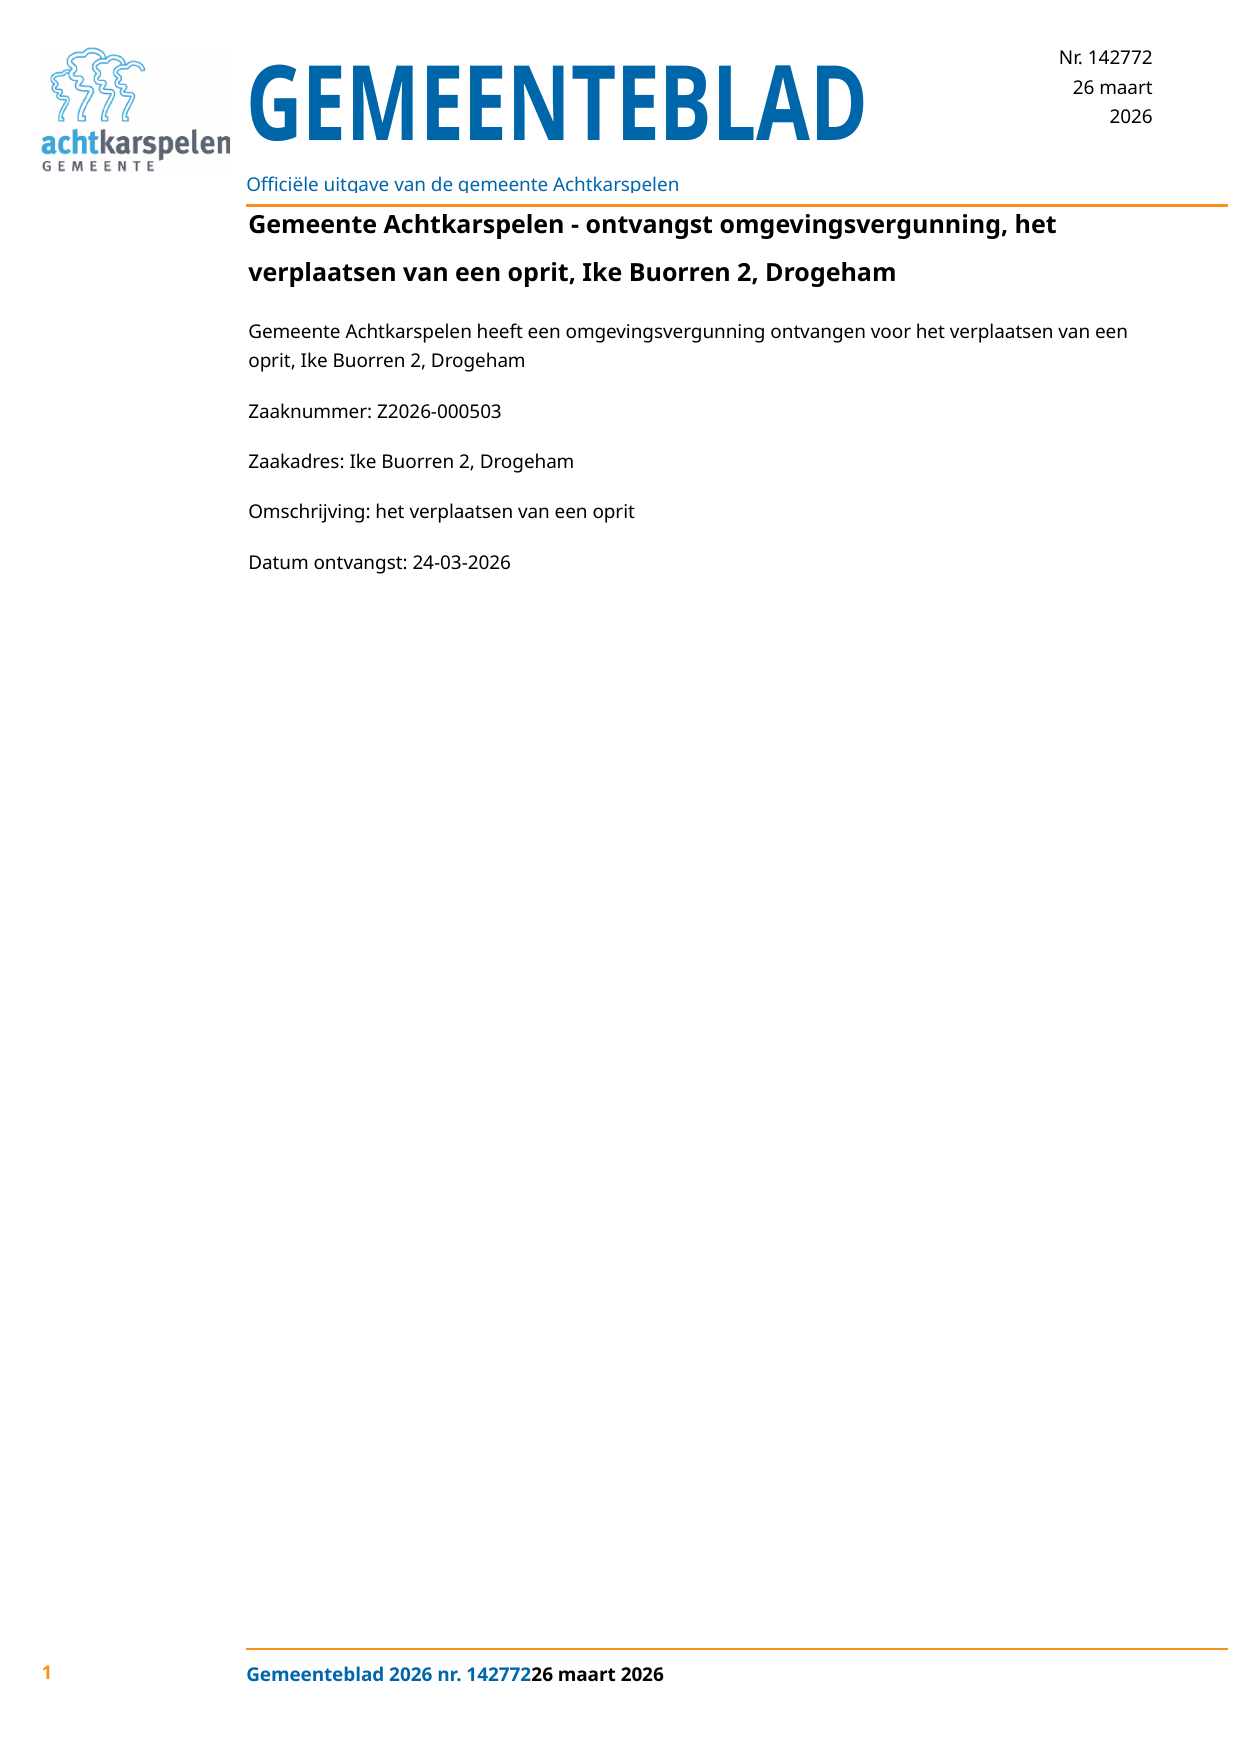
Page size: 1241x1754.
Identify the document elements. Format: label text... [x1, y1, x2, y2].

text Omschrijving: het verplaatsen van een oprit [248, 499, 1152, 524]
text Gemeente Achtkarspelen heeft een omgevingsvergunning ontvangen voor het verplaatsen van een oprit, Ike Buorren 2, Drogeham [248, 318, 1152, 373]
text Gemeente Achtkarspelen - ontvangst omgevingsvergunning, het verplaatsen van een oprit, Ike Buorren 2, Drogeham [248, 207, 1152, 288]
picture [41, 47, 231, 172]
text Datum ontvangst: 24-03-2026 [248, 549, 1152, 575]
text Zaakadres: Ike Buorren 2, Drogeham [248, 448, 1152, 474]
text Zaaknummer: Z2026-000503 [248, 398, 1152, 424]
